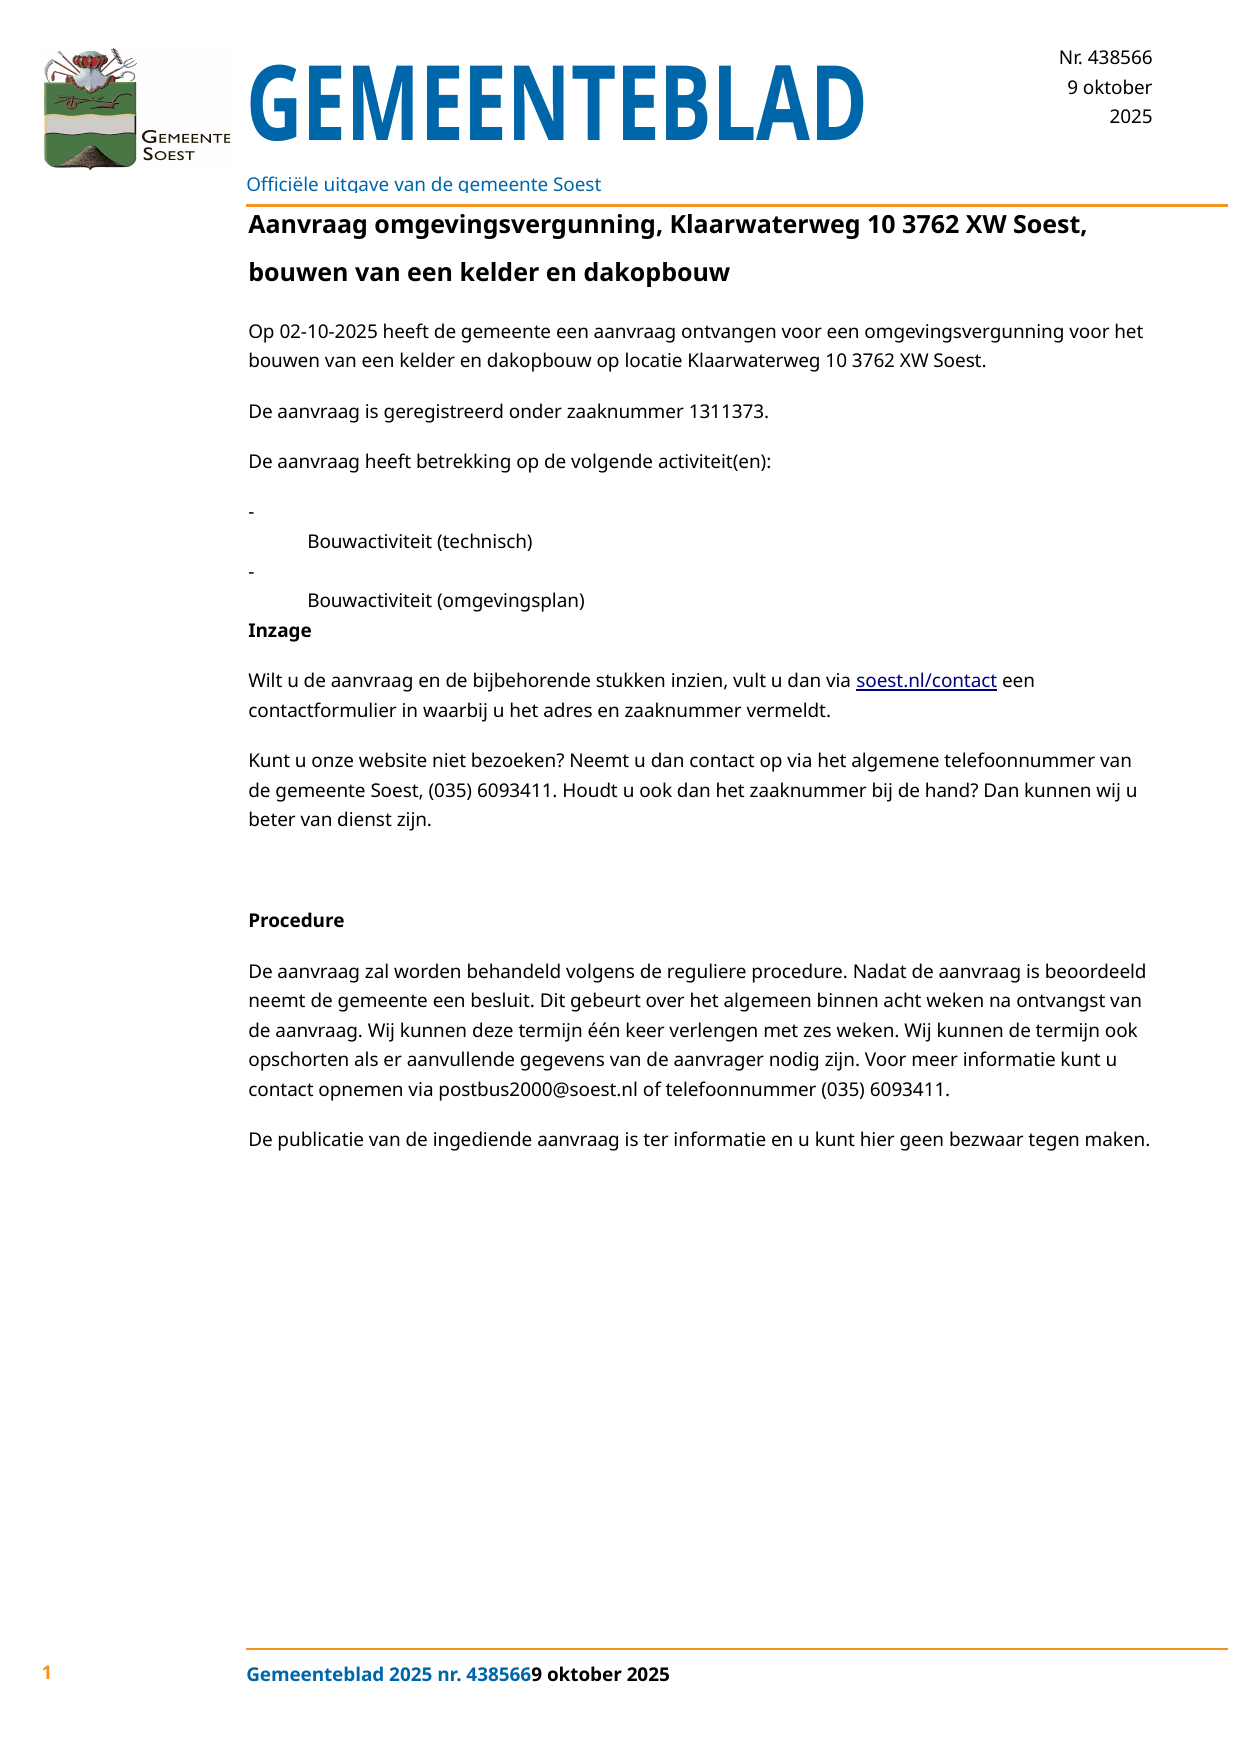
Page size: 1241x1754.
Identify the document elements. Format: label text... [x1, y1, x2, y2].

text De aanvraag is geregistreerd onder zaaknummer 1311373. [248, 398, 1152, 424]
text Kunt u onze website niet bezoeken? Neemt u dan contact op via het algemene telefoonnummer van de gemeente Soest, (035) 6093411. Houdt u ook dan het zaaknummer bij de hand? Dan kunnen wij u beter van dienst zijn. [248, 747, 1152, 832]
text De aanvraag heeft betrekking op de volgende activiteit(en): [248, 448, 1152, 474]
text De publicatie van de ingediende aanvraag is ter informatie en u kunt hier geen bezwaar tegen maken. [248, 1127, 1152, 1152]
text Procedure [248, 907, 1152, 933]
text Inzage [248, 617, 1152, 643]
list Bouwactiviteit (technisch) [248, 528, 1152, 554]
text Aanvraag omgevingsvergunning, Klaarwaterweg 10 3762 XW Soest, bouwen van een kelder en dakopbouw [248, 207, 1152, 288]
text Op 02-10-2025 heeft de gemeente een aanvraag ontvangen voor een omgevingsvergunning voor het bouwen van een kelder en dakopbouw op locatie Klaarwaterweg 10 3762 XW Soest. [248, 318, 1152, 373]
list Bouwactiviteit (omgevingsplan) [248, 587, 1152, 613]
text Wilt u de aanvraag en de bijbehorende stukken inzien, vult u dan via soest.nl/contact een contactformulier in waarbij u het adres en zaaknummer vermeldt. [248, 667, 1152, 723]
text De aanvraag zal worden behandeld volgens de reguliere procedure. Nadat de aanvraag is beoordeeld neemt de gemeente een besluit. Dit gebeurt over het algemeen binnen acht weken na ontvangst van de aanvraag. Wij kunnen deze termijn één keer verlengen met zes weken. Wij kunnen de termijn ook opschorten als er aanvullende gegevens van de aanvrager nodig zijn. Voor meer informatie kunt u contact opnemen via postbus2000@soest.nl of telefoonnummer (035) 6093411. [248, 958, 1152, 1102]
picture [41, 47, 231, 172]
